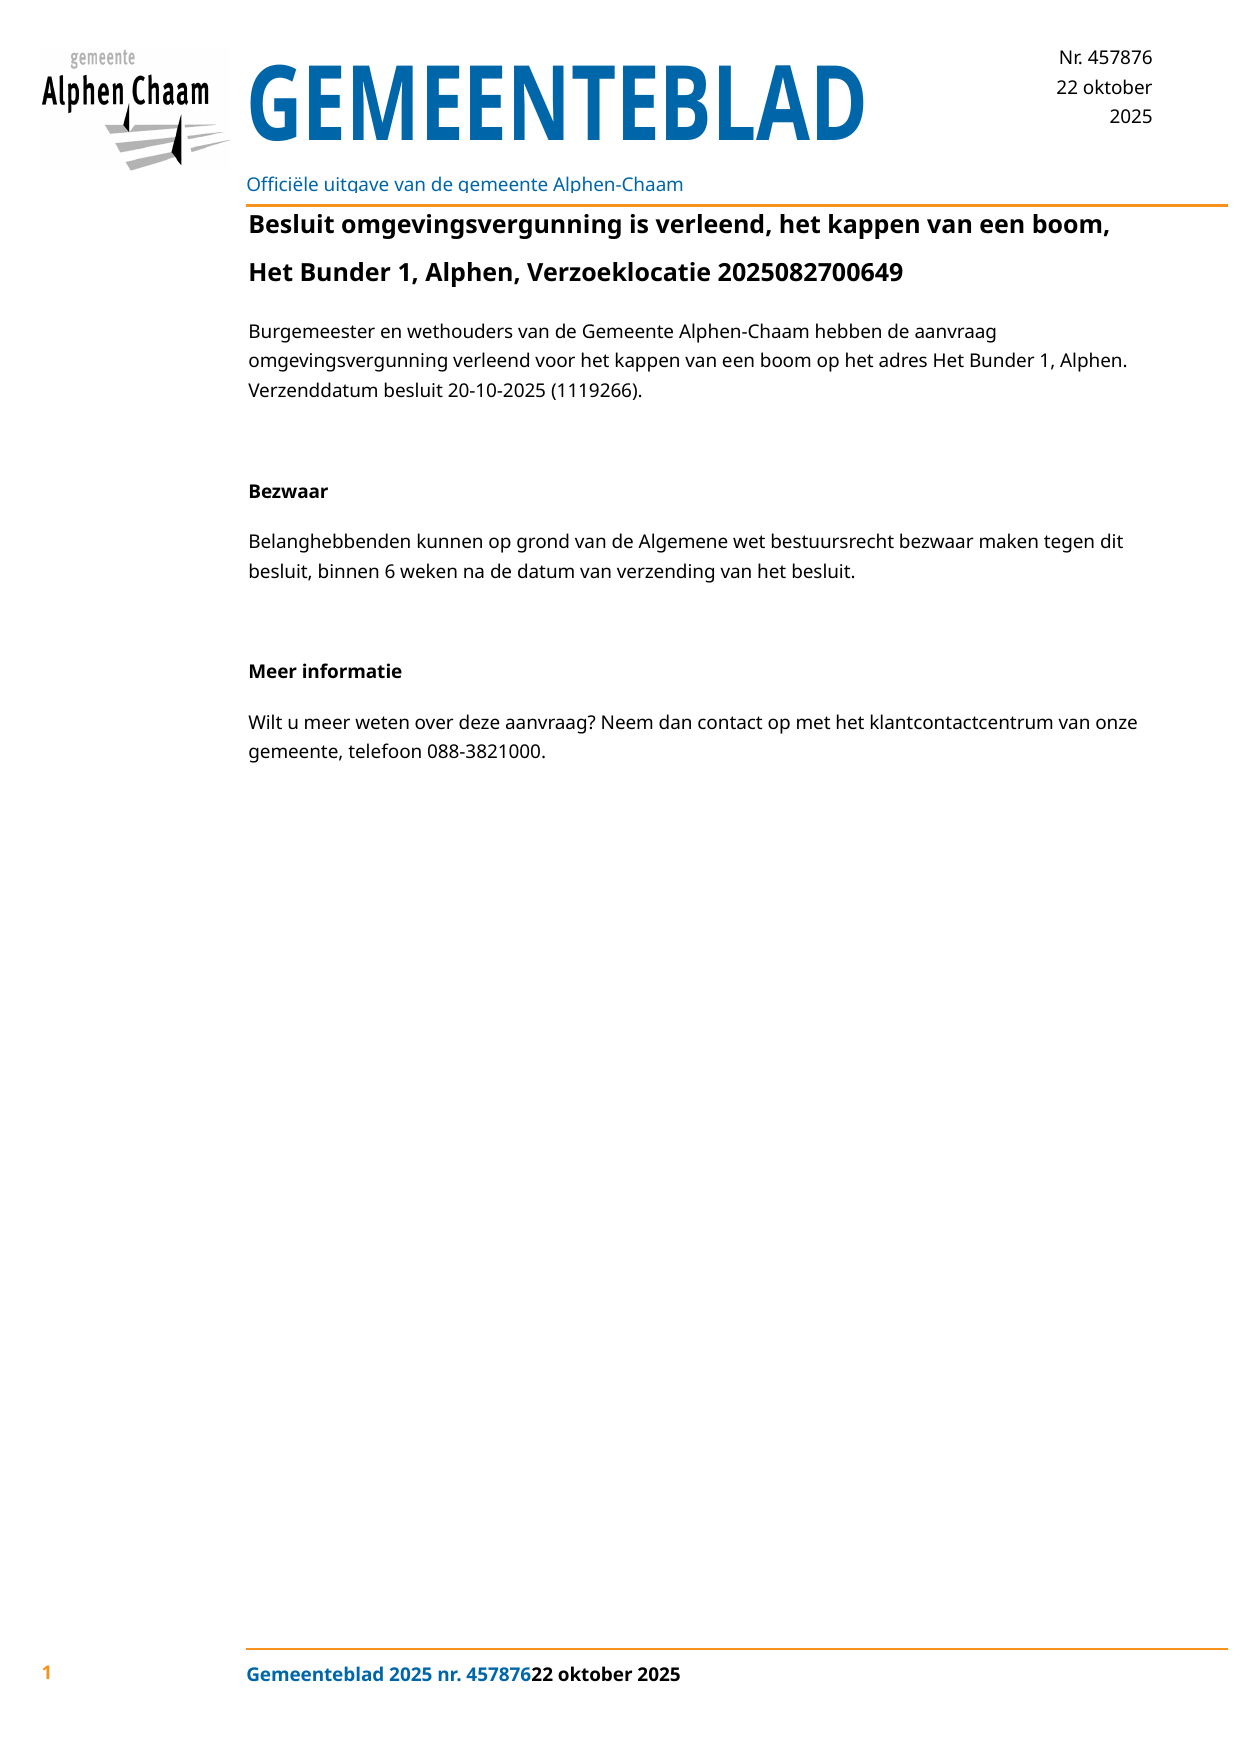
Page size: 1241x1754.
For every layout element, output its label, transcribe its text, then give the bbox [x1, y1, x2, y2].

text Belanghebbenden kunnen op grond van de Algemene wet bestuursrecht bezwaar maken tegen dit besluit, binnen 6 weken na de datum van verzending van het besluit. [248, 528, 1152, 584]
text Meer informatie [248, 659, 1152, 684]
text Besluit omgevingsvergunning is verleend, het kappen van een boom, Het Bunder 1, Alphen, Verzoeklocatie 2025082700649 [248, 207, 1152, 288]
text Wilt u meer weten over deze aanvraag? Neem dan contact op met het klantcontactcentrum van onze gemeente, telefoon 088-3821000. [248, 709, 1152, 764]
picture [41, 47, 231, 172]
text Bezwaar [248, 478, 1152, 504]
text Burgemeester en wethouders van de Gemeente Alphen-Chaam hebben de aanvraag omgevingsvergunning verleend voor het kappen van een boom op het adres Het Bunder 1, Alphen. Verzenddatum besluit 20-10-2025 (1119266). [248, 318, 1152, 403]
